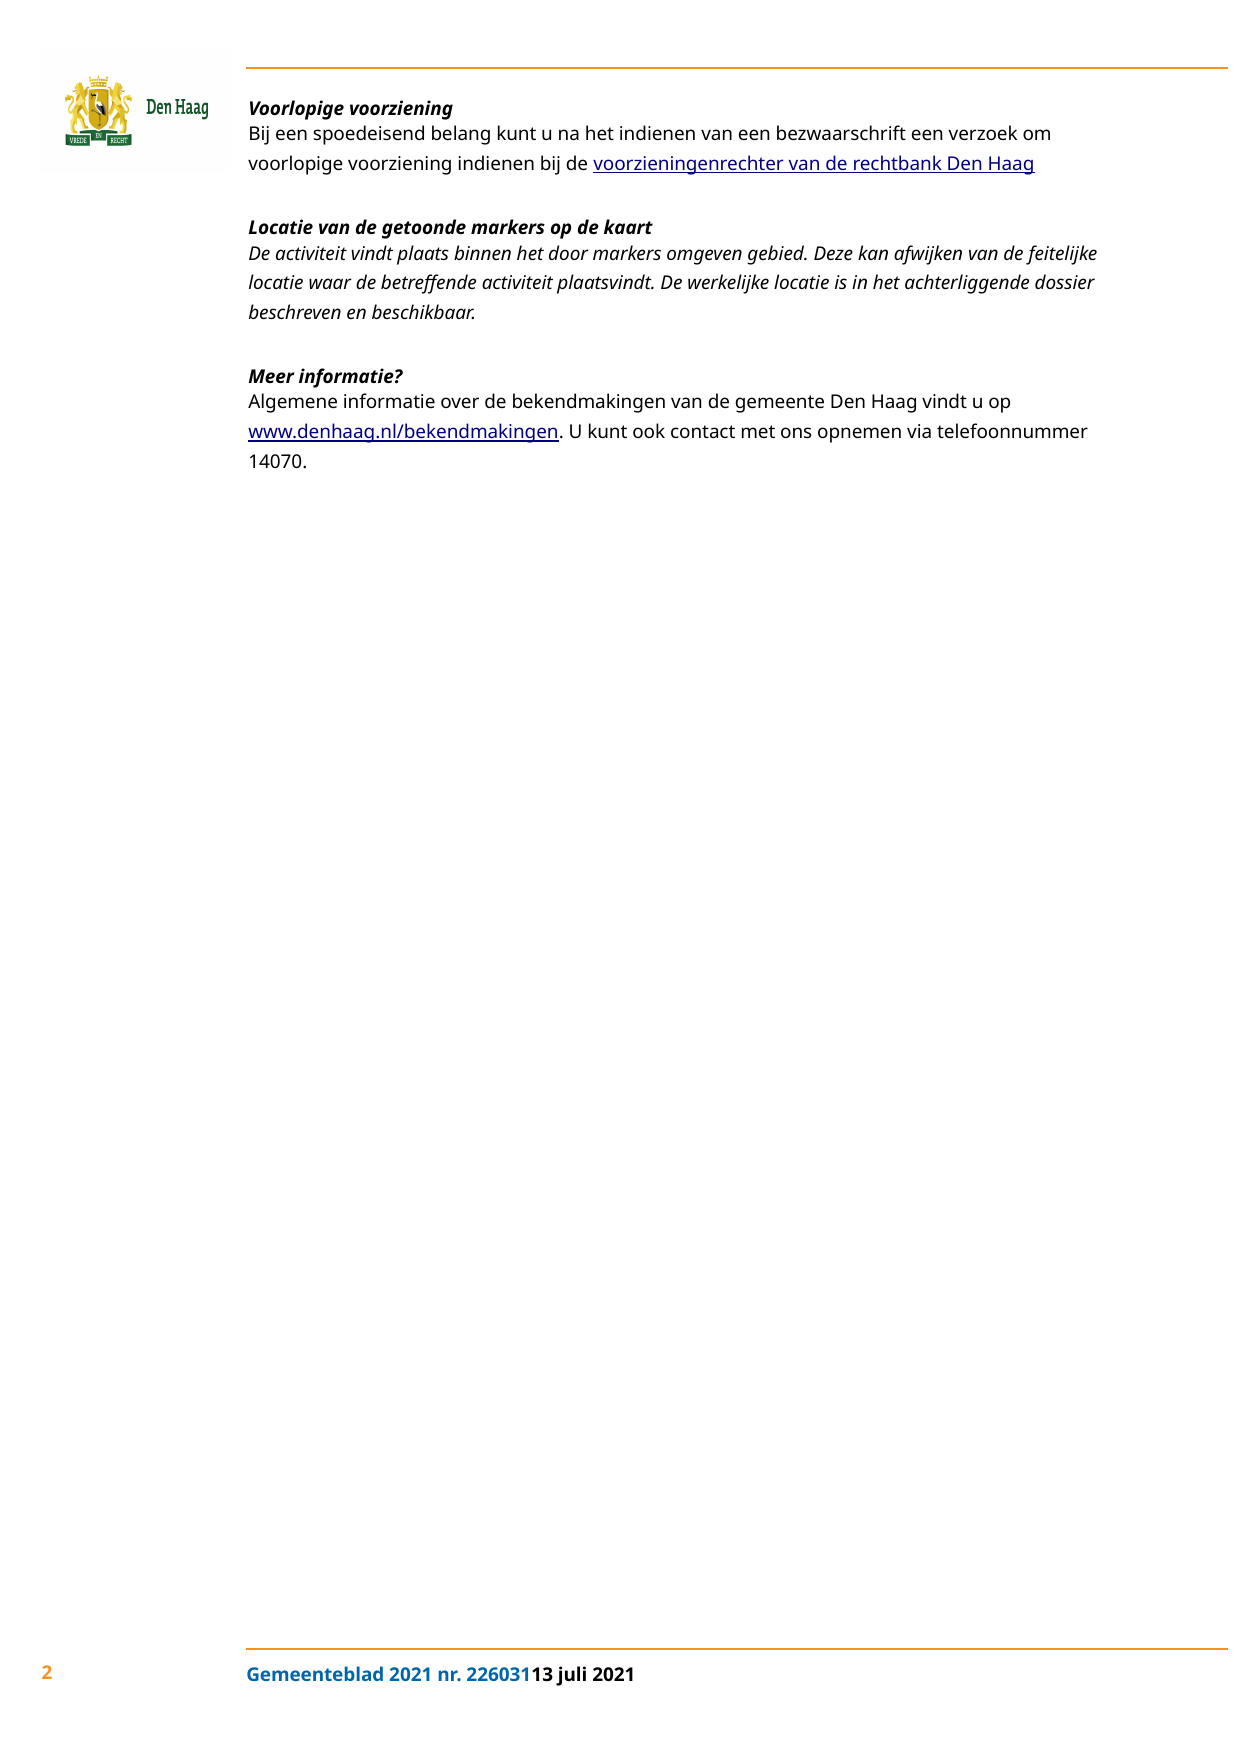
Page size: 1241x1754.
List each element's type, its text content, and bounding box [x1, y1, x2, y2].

picture [41, 47, 231, 172]
text Algemene informatie over de bekendmakingen van de gemeente Den Haag vindt u op www.denhaag.nl/bekendmakingen. U kunt ook contact met ons opnemen via telefoonnummer 14070. [248, 389, 1152, 473]
text Voorlopige voorziening [248, 95, 1152, 121]
text Locatie van de getoonde markers op de kaart [248, 214, 1152, 240]
text De activiteit vindt plaats binnen het door markers omgeven gebied. Deze kan afwijken van de feitelijke locatie waar de betreffende activiteit plaatsvindt. De werkelijke locatie is in het achterliggende dossier beschreven en beschikbaar. [248, 240, 1152, 325]
text Meer informatie? [248, 363, 1152, 389]
text Bij een spoedeisend belang kunt u na het indienen van een bezwaarschrift een verzoek om voorlopige voorziening indienen bij de voorzieningenrechter van de rechtbank Den Haag [248, 121, 1152, 176]
